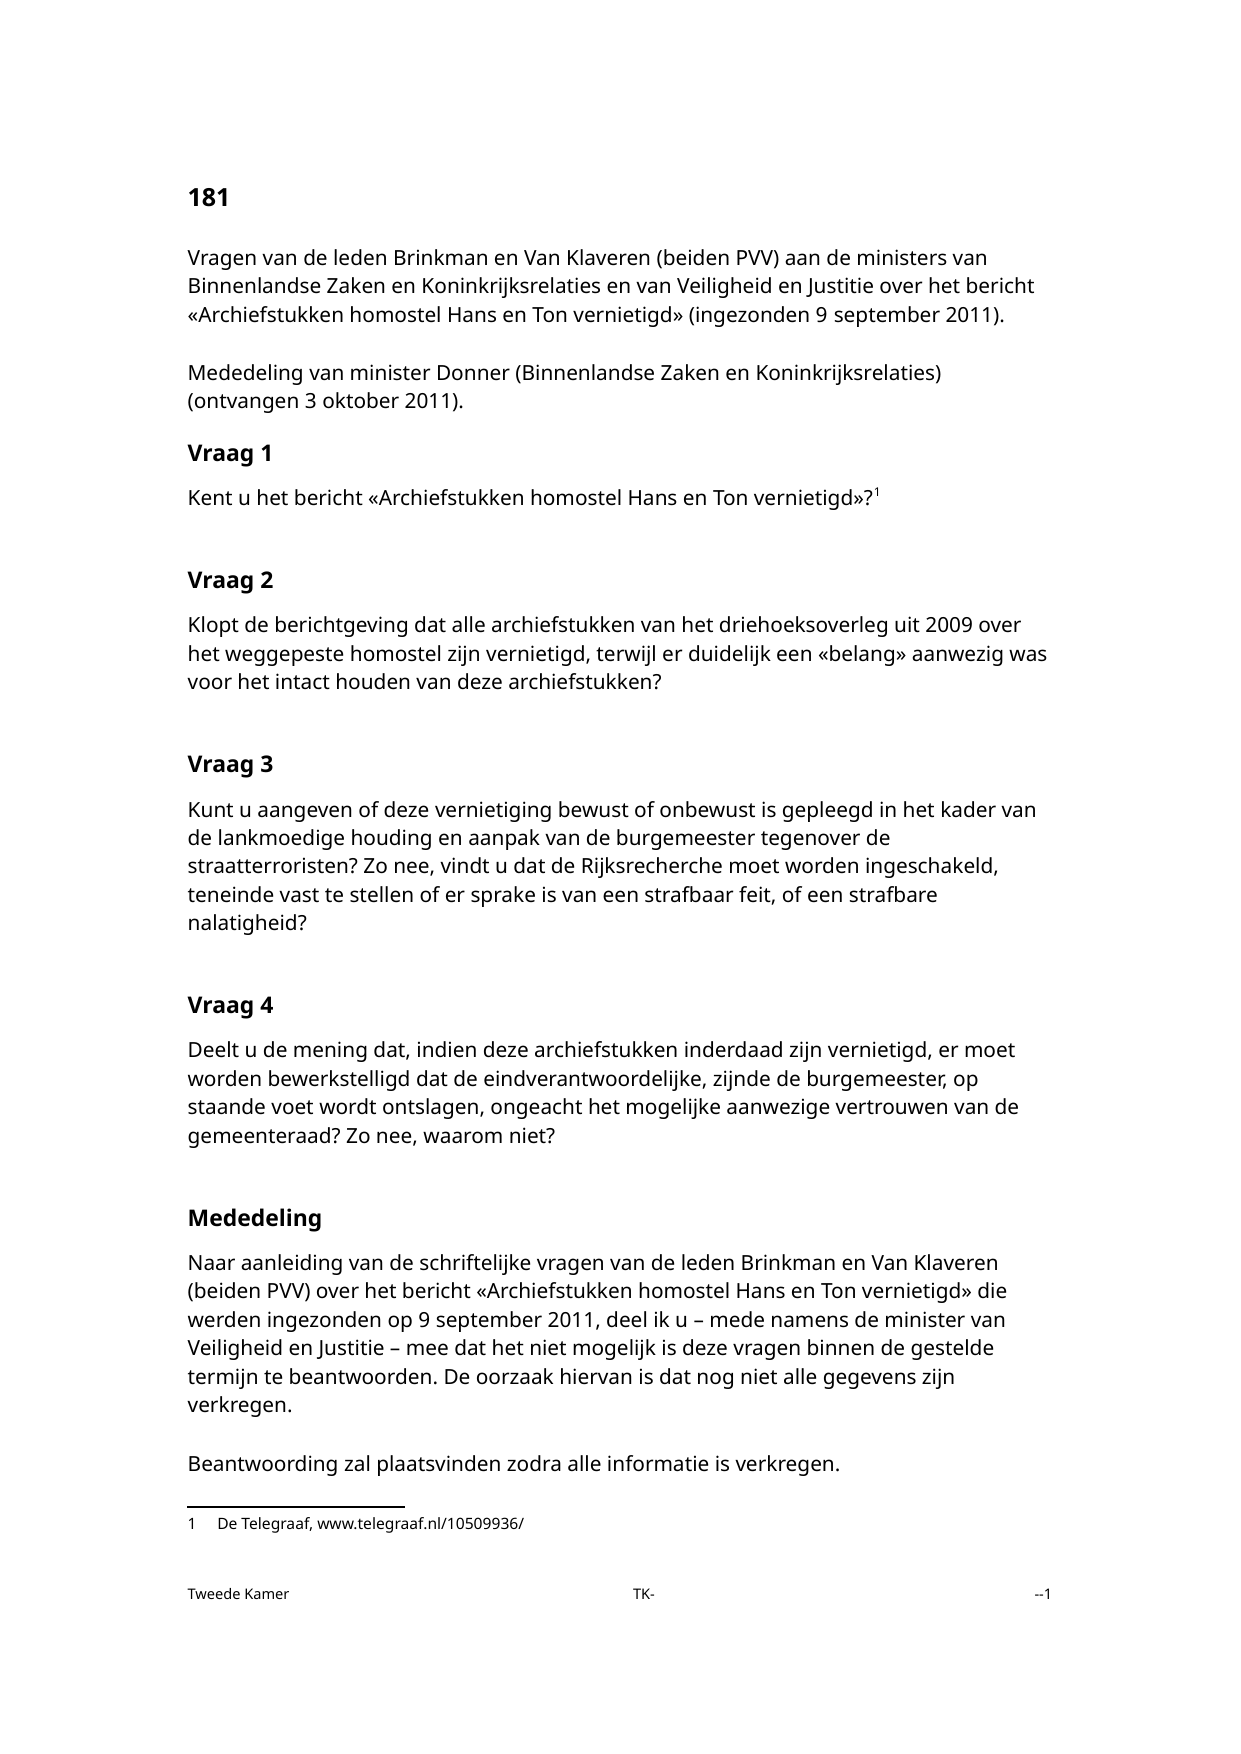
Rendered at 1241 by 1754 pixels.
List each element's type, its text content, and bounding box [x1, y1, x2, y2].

text Beantwoording zal plaatsvinden zodra alle informatie is verkregen. [187, 1449, 1053, 1477]
text Kent u het bericht «Archiefstukken homostel Hans en Ton vernietigd»? [187, 483, 1053, 512]
text De Telegraaf, www.telegraaf.nl/10509936/ [187, 1506, 1053, 1534]
text Deelt u de mening dat, indien deze archiefstukken inderdaad zijn vernietigd, er moet worden bewerkstelligd dat de eindverantwoordelijke, zijnde de burgemeester, op staande voet wordt ontslagen, ongeacht het mogelijke aanwezige vertrouwen van de gemeenteraad? Zo nee, waarom niet? [187, 1036, 1053, 1149]
text Naar aanleiding van de schriftelijke vragen van de leden Brinkman en Van Klaveren (beiden PVV) over het bericht «Archiefstukken homostel Hans en Ton vernietigd» die werden ingezonden op 9 september 2011, deel ik u – mede namens de minister van Veiligheid en Justitie – mee dat het niet mogelijk is deze vragen binnen de gestelde termijn te beantwoorden. De oorzaak hiervan is dat nog niet alle gegevens zijn verkregen. [187, 1248, 1053, 1419]
subtitle Vraag 1 [187, 437, 1053, 468]
text Vragen van de leden Brinkman en Van Klaveren (beiden PVV) aan de ministers van Binnenlandse Zaken en Koninkrijksrelaties en van Veiligheid en Justitie over het bericht «Archiefstukken homostel Hans en Ton vernietigd» (ingezonden 9 september 2011). [187, 243, 1053, 328]
text 181 [187, 179, 1053, 213]
subtitle Vraag 3 [187, 748, 1053, 780]
subtitle Vraag 2 [187, 564, 1053, 596]
text Kunt u aangeven of deze vernietiging bewust of onbewust is gepleegd in het kader van de lankmoedige houding en aanpak van de burgemeester tegenover de straatterroristen? Zo nee, vindt u dat de Rijksrecherche moet worden ingeschakeld, teneinde vast te stellen of er sprake is van een strafbaar feit, of een strafbare nalatigheid? [187, 795, 1053, 937]
subtitle Mededeling [187, 1202, 1053, 1233]
text Mededeling van minister Donner (Binnenlandse Zaken en Koninkrijksrelaties) (ontvangen 3 oktober 2011). [187, 358, 1053, 415]
text Klopt de berichtgeving dat alle archiefstukken van het driehoeksoverleg uit 2009 over het weggepeste homostel zijn vernietigd, terwijl er duidelijk een «belang» aanwezig was voor het intact houden van deze archiefstukken? [187, 611, 1053, 696]
subtitle Vraag 4 [187, 989, 1053, 1021]
